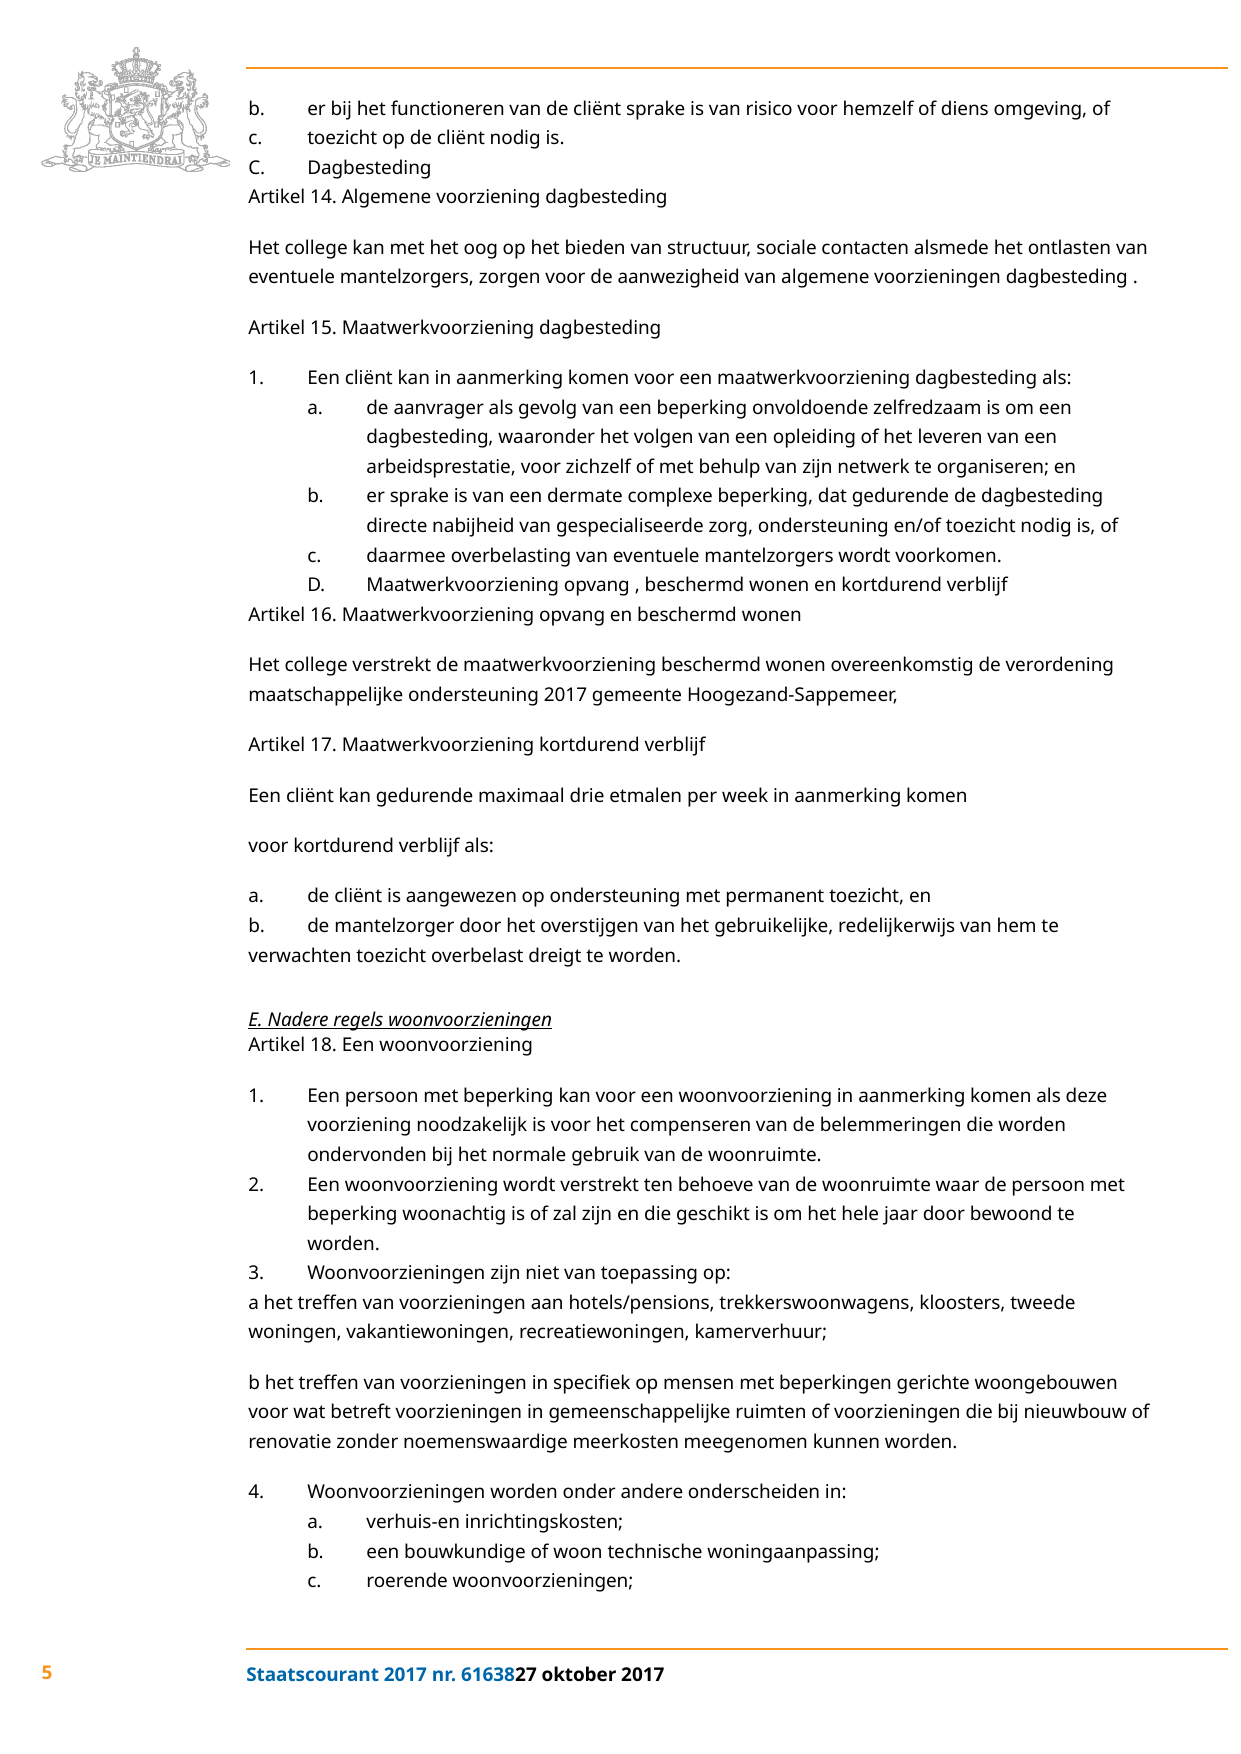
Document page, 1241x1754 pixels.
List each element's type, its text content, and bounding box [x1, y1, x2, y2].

list de mantelzorger door het overstijgen van het gebruikelijke, redelijkerwijs van hem te [248, 912, 1152, 938]
list Woonvoorzieningen zijn niet van toepassing op: [248, 1259, 1152, 1285]
list de aanvrager als gevolg van een beperking onvoldoende zelfredzaam is om een dagbesteding, waaronder het volgen van een opleiding of het leveren van een arbeidsprestatie, voor zichzelf of met behulp van zijn netwerk te organiseren; en [307, 394, 1152, 479]
list daarmee overbelasting van eventuele mantelzorgers wordt voorkomen. [307, 542, 1152, 568]
list Dagbesteding [248, 154, 1152, 180]
list Woonvoorzieningen worden onder andere onderscheiden in: [248, 1479, 1152, 1504]
list Een cliënt kan in aanmerking komen voor een maatwerkvoorziening dagbesteding als: [248, 364, 1152, 390]
text Artikel 17. Maatwerkvoorziening kortdurend verblijf [248, 731, 1152, 757]
list toezicht op de cliënt nodig is. [248, 124, 1152, 150]
list verhuis-en inrichtingskosten; [307, 1508, 1152, 1534]
text a het treffen van voorzieningen aan hotels/pensions, trekkerswoonwagens, kloosters, tweede woningen, vakantiewoningen, recreatiewoningen, kamerverhuur; [248, 1289, 1152, 1344]
text verwachten toezicht overbelast dreigt te worden. [248, 942, 1152, 968]
list Maatwerkvoorziening opvang , beschermd wonen en kortdurend verblijf [307, 571, 1152, 597]
text Artikel 14. Algemene voorziening dagbesteding [248, 183, 1152, 209]
text Artikel 18. Een woonvoorziening [248, 1032, 1152, 1057]
text E. Nadere regels woonvoorzieningen [248, 1006, 1152, 1032]
list er sprake is van een dermate complexe beperking, dat gedurende de dagbesteding directe nabijheid van gespecialiseerde zorg, ondersteuning en/of toezicht nodig is, of [307, 483, 1152, 538]
list Een woonvoorziening wordt verstrekt ten behoeve van de woonruimte waar de persoon met beperking woonachtig is of zal zijn en die geschikt is om het hele jaar door bewoond te worden. [248, 1171, 1152, 1256]
list een bouwkundige of woon technische woningaanpassing; [307, 1538, 1152, 1563]
list Een persoon met beperking kan voor een woonvoorziening in aanmerking komen als deze voorziening noodzakelijk is voor het compenseren van de belemmeringen die worden ondervonden bij het normale gebruik van de woonruimte. [248, 1082, 1152, 1167]
list roerende woonvoorzieningen; [307, 1567, 1152, 1593]
list er bij het functioneren van de cliënt sprake is van risico voor hemzelf of diens omgeving, of [248, 95, 1152, 121]
text Artikel 16. Maatwerkvoorziening opvang en beschermd wonen [248, 601, 1152, 627]
text Een cliënt kan gedurende maximaal drie etmalen per week in aanmerking komen [248, 782, 1152, 808]
text voor kortdurend verblijf als: [248, 832, 1152, 858]
picture [41, 47, 231, 172]
text Het college verstrekt de maatwerkvoorziening beschermd wonen overeenkomstig de verordening maatschappelijke ondersteuning 2017 gemeente Hoogezand-Sappemeer, [248, 651, 1152, 707]
list de cliënt is aangewezen op ondersteuning met permanent toezicht, en [248, 883, 1152, 908]
text Artikel 15. Maatwerkvoorziening dagbesteding [248, 314, 1152, 340]
text b het treffen van voorzieningen in specifiek op mensen met beperkingen gerichte woongebouwen voor wat betreft voorzieningen in gemeenschappelijke ruimten of voorzieningen die bij nieuwbouw of renovatie zonder noemenswaardige meerkosten meegenomen kunnen worden. [248, 1369, 1152, 1454]
text Het college kan met het oog op het bieden van structuur, sociale contacten alsmede het ontlasten van eventuele mantelzorgers, zorgen voor de aanwezigheid van algemene voorzieningen dagbesteding . [248, 234, 1152, 289]
